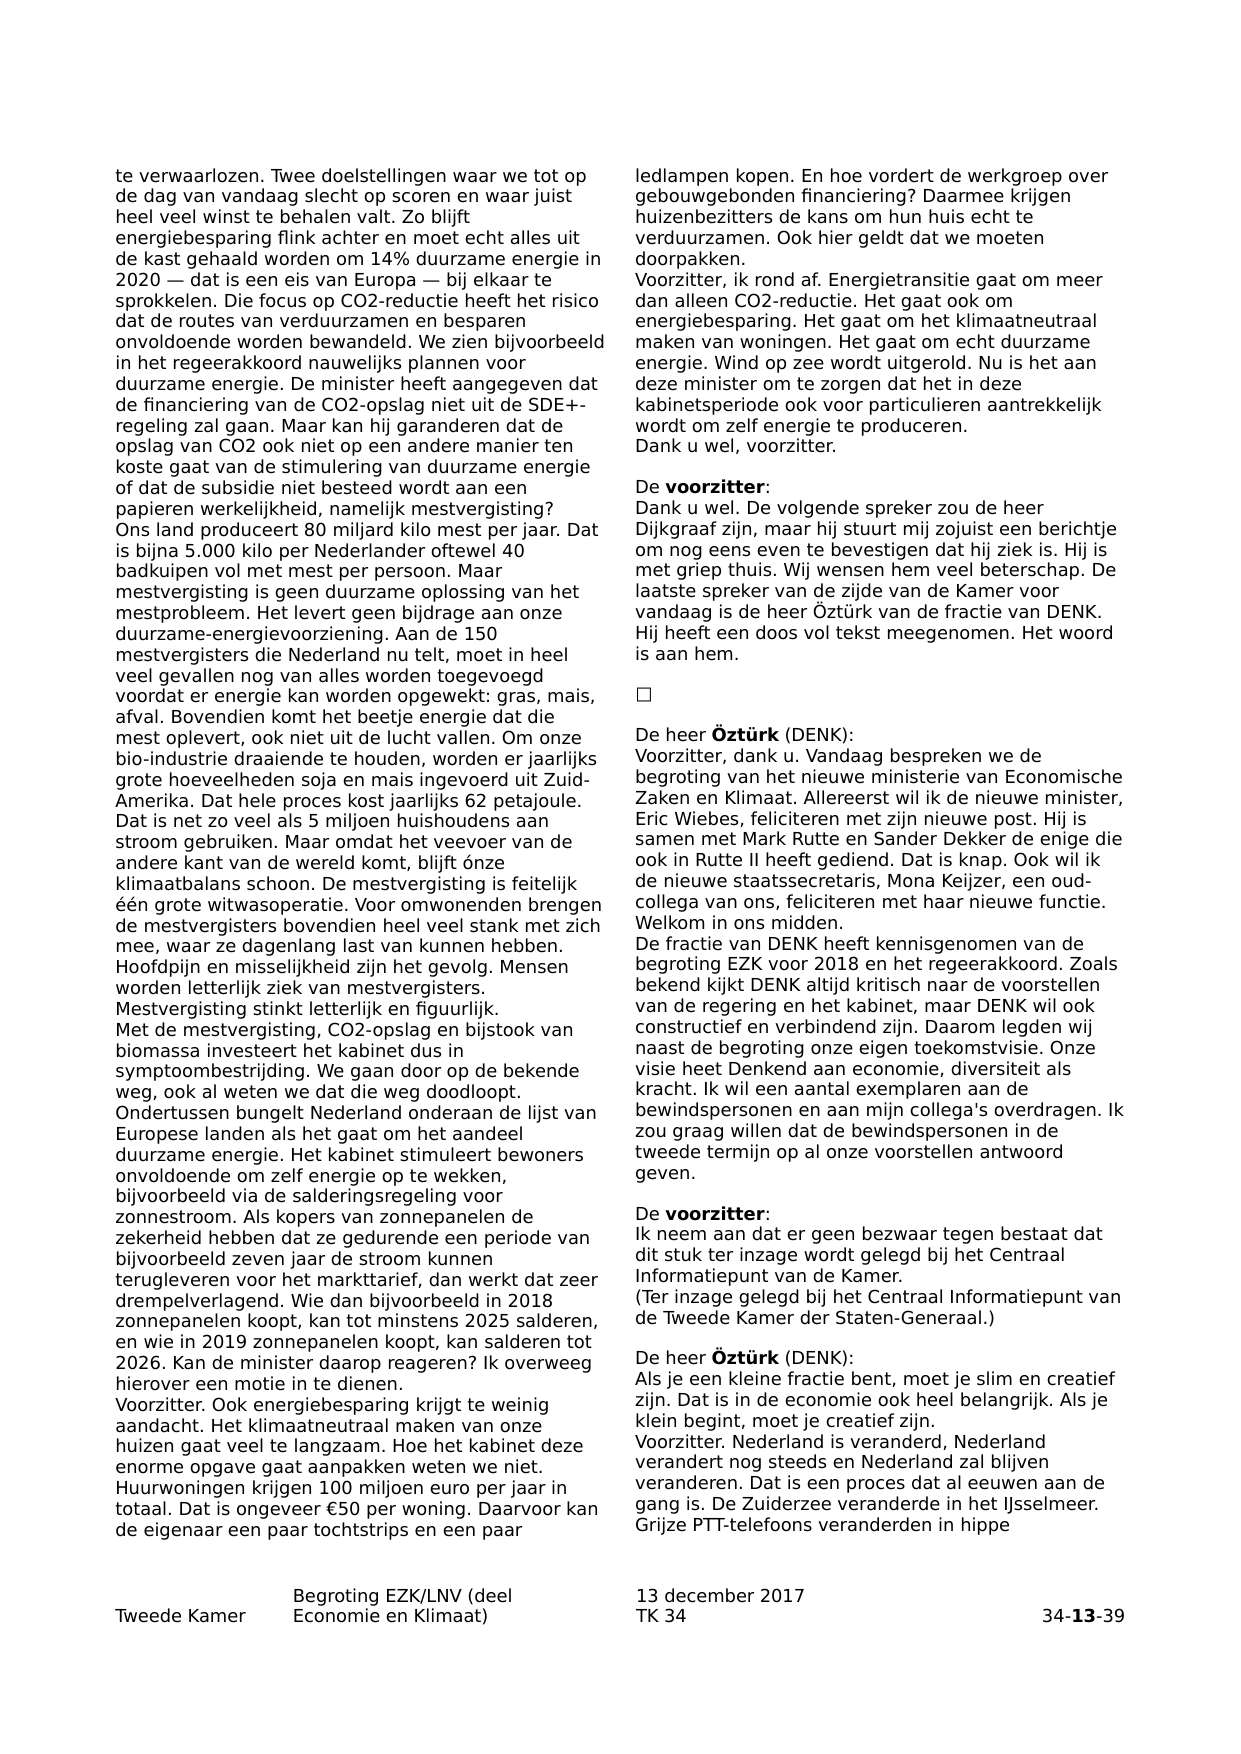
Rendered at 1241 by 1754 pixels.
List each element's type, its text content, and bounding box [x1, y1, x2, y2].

text De voorzitter: [635, 1203, 1125, 1224]
text Dank u wel, voorzitter. [635, 436, 1125, 457]
text (Ter inzage gelegd bij het Centraal Informatiepunt van de Tweede Kamer der Staten-Generaal.) [635, 1287, 1125, 1328]
text Voorzitter. Ook energiebesparing krijgt te weinig aandacht. Het klimaatneutraal maken van onze huizen gaat veel te langzaam. Hoe het kabinet deze enorme opgave gaat aanpakken weten we niet. Huurwoningen krijgen 100 miljoen euro per jaar in totaal. Dat is ongeveer €50 per woning. Daarvoor kan de eigenaar een paar tochtstrips en een paar [115, 1394, 605, 1540]
text te verwaarlozen. Twee doelstellingen waar we tot op de dag van vandaag slecht op scoren en waar juist heel veel winst te behalen valt. Zo blijft energiebesparing flink achter en moet echt alles uit de kast gehaald worden om 14% duurzame energie in 2020 — dat is een eis van Europa — bij elkaar te sprokkelen. Die focus op CO2-reductie heeft het risico dat de routes van verduurzamen en besparen onvoldoende worden bewandeld. We zien bijvoorbeeld in het regeerakkoord nauwelijks plannen voor duurzame energie. De minister heeft aangegeven dat de financiering van de CO2-opslag niet uit de SDE+-regeling zal gaan. Maar kan hij garanderen dat de opslag van CO2 ook niet op een andere manier ten koste gaat van de stimulering van duurzame energie of dat de subsidie niet besteed wordt aan een papieren werkelijkheid, namelijk mestvergisting? [115, 165, 605, 519]
text Met de mestvergisting, CO2-opslag en bijstook van biomassa investeert het kabinet dus in symptoombestrijding. We gaan door op de bekende weg, ook al weten we dat die weg doodloopt. Ondertussen bungelt Nederland onderaan de lijst van Europese landen als het gaat om het aandeel duurzame energie. Het kabinet stimuleert bewoners onvoldoende om zelf energie op te wekken, bijvoorbeeld via de salderingsregeling voor zonnestroom. Als kopers van zonnepanelen de zekerheid hebben dat ze gedurende een periode van bijvoorbeeld zeven jaar de stroom kunnen terugleveren voor het markttarief, dan werkt dat zeer drempelverlagend. Wie dan bijvoorbeeld in 2018 zonnepanelen koopt, kan tot minstens 2025 salderen, en wie in 2019 zonnepanelen koopt, kan salderen tot 2026. Kan de minister daarop reageren? Ik overweeg hierover een motie in te dienen. [115, 1019, 605, 1394]
text De voorzitter: [635, 477, 1125, 498]
text ⬜ [635, 684, 1125, 705]
text Voorzitter. Nederland is veranderd, Nederland verandert nog steeds en Nederland zal blijven veranderen. Dat is een proces dat al eeuwen aan de gang is. De Zuiderzee veranderde in het IJsselmeer. Grijze PTT-telefoons veranderden in hippe [635, 1431, 1125, 1536]
text De fractie van DENK heeft kennisgenomen van de begroting EZK voor 2018 en het regeerakkoord. Zoals bekend kijkt DENK altijd kritisch naar de voorstellen van de regering en het kabinet, maar DENK wil ook constructief en verbindend zijn. Daarom legden wij naast de begroting onze eigen toekomstvisie. Onze visie heet Denkend aan economie, diversiteit als kracht. Ik wil een aantal exemplaren aan de bewindspersonen en aan mijn collega's overdragen. Ik zou graag willen dat de bewindspersonen in de tweede termijn op al onze voorstellen antwoord geven. [635, 933, 1125, 1183]
text De heer Öztürk (DENK): [635, 725, 1125, 746]
text Voorzitter, dank u. Vandaag bespreken we de begroting van het nieuwe ministerie van Economische Zaken en Klimaat. Allereerst wil ik de nieuwe minister, Eric Wiebes, feliciteren met zijn nieuwe post. Hij is samen met Mark Rutte en Sander Dekker de enige die ook in Rutte II heeft gediend. Dat is knap. Ook wil ik de nieuwe staatssecretaris, Mona Keijzer, een oud-collega van ons, feliciteren met haar nieuwe functie. Welkom in ons midden. [635, 746, 1125, 933]
text Ik neem aan dat er geen bezwaar tegen bestaat dat dit stuk ter inzage wordt gelegd bij het Centraal Informatiepunt van de Kamer. [635, 1224, 1125, 1287]
text ledlampen kopen. En hoe vordert de werkgroep over gebouwgebonden financiering? Daarmee krijgen huizenbezitters de kans om hun huis echt te verduurzamen. Ook hier geldt dat we moeten doorpakken. [635, 165, 1125, 269]
text Als je een kleine fractie bent, moet je slim en creatief zijn. Dat is in de economie ook heel belangrijk. Als je klein begint, moet je creatief zijn. [635, 1369, 1125, 1431]
text Voorzitter, ik rond af. Energietransitie gaat om meer dan alleen CO2-reductie. Het gaat ook om energiebesparing. Het gaat om het klimaatneutraal maken van woningen. Het gaat om echt duurzame energie. Wind op zee wordt uitgerold. Nu is het aan deze minister om te zorgen dat het in deze kabinetsperiode ook voor particulieren aantrekkelijk wordt om zelf energie te produceren. [635, 269, 1125, 436]
text Dank u wel. De volgende spreker zou de heer Dijkgraaf zijn, maar hij stuurt mij zojuist een berichtje om nog eens even te bevestigen dat hij ziek is. Hij is met griep thuis. Wij wensen hem veel beterschap. De laatste spreker van de zijde van de Kamer voor vandaag is de heer Öztürk van de fractie van DENK. Hij heeft een doos vol tekst meegenomen. Het woord is aan hem. [635, 498, 1125, 664]
text Ons land produceert 80 miljard kilo mest per jaar. Dat is bijna 5.000 kilo per Nederlander oftewel 40 badkuipen vol met mest per persoon. Maar mestvergisting is geen duurzame oplossing van het mestprobleem. Het levert geen bijdrage aan onze duurzame-energievoorziening. Aan de 150 mestvergisters die Nederland nu telt, moet in heel veel gevallen nog van alles worden toegevoegd voordat er energie kan worden opgewekt: gras, mais, afval. Bovendien komt het beetje energie dat die mest oplevert, ook niet uit de lucht vallen. Om onze bio-industrie draaiende te houden, worden er jaarlijks grote hoeveelheden soja en mais ingevoerd uit Zuid-Amerika. Dat hele proces kost jaarlijks 62 petajoule. Dat is net zo veel als 5 miljoen huishoudens aan stroom gebruiken. Maar omdat het veevoer van de andere kant van de wereld komt, blijft ónze klimaatbalans schoon. De mestvergisting is feitelijk één grote witwasoperatie. Voor omwonenden brengen de mestvergisters bovendien heel veel stank met zich mee, waar ze dagenlang last van kunnen hebben. Hoofdpijn en misselijkheid zijn het gevolg. Mensen worden letterlijk ziek van mestvergisters. Mestvergisting stinkt letterlijk en figuurlijk. [115, 519, 605, 1019]
text De heer Öztürk (DENK): [635, 1348, 1125, 1369]
